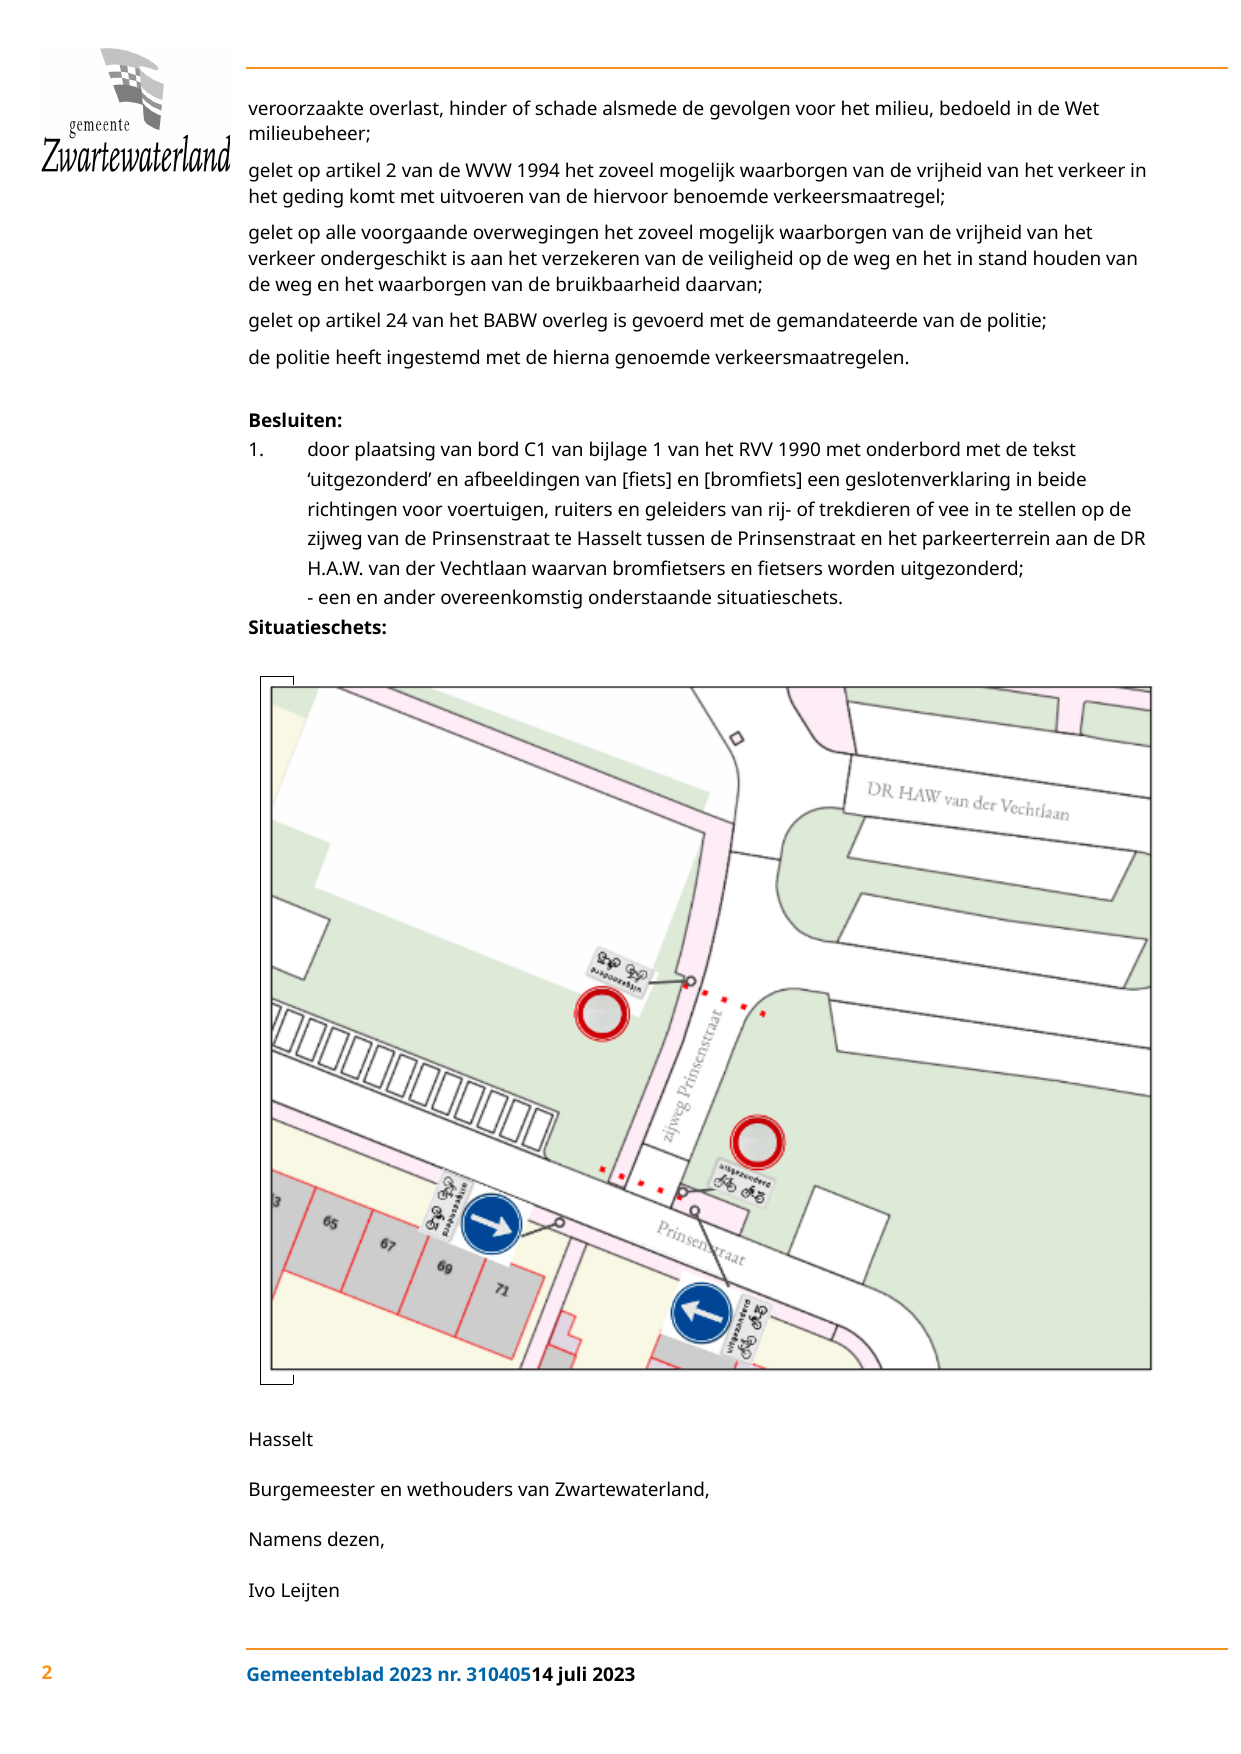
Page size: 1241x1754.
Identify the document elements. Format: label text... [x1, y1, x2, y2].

picture [41, 47, 231, 172]
text Hasselt [248, 1426, 1152, 1451]
list - een en ander overeenkomstig onderstaande situatieschets. [248, 584, 1152, 610]
text gelet op artikel 2 van de WVW 1994 het zoveel mogelijk waarborgen van de vrijheid van het verkeer in het geding komt met uitvoeren van de hiervoor benoemde verkeersmaatregel; [248, 157, 1152, 209]
text Situatieschets: [248, 614, 1152, 640]
text veroorzaakte overlast, hinder of schade alsmede de gevolgen voor het milieu, bedoeld in de Wet milieubeheer; [248, 95, 1152, 146]
text de politie heeft ingestemd met de hierna genoemde verkeersmaatregelen. [248, 344, 1152, 370]
list door plaatsing van bord C1 van bijlage 1 van het RVV 1990 met onderbord met de tekst ‘uitgezonderd’ en afbeeldingen van [fiets] en [bromfiets] een geslotenverklaring in beide richtingen voor voertuigen, ruiters en geleiders van rij- of trekdieren of vee in te stellen op de zijweg van de Prinsenstraat te Hasselt tussen de Prinsenstraat en het parkeerterrein aan de DR H.A.W. van der Vechtlaan waarvan bromfietsers en fietsers worden uitgezonderd; [248, 437, 1152, 581]
picture [268, 685, 1155, 1375]
text Ivo Leijten [248, 1577, 1152, 1603]
text Besluiten: [248, 407, 1152, 433]
text Namens dezen, [248, 1527, 1152, 1552]
text gelet op artikel 24 van het BABW overleg is gevoerd met de gemandateerde van de politie; [248, 308, 1152, 333]
text gelet op alle voorgaande overwegingen het zoveel mogelijk waarborgen van de vrijheid van het verkeer ondergeschikt is aan het verzekeren van de veiligheid op de weg en het in stand houden van de weg en het waarborgen van de bruikbaarheid daarvan; [248, 219, 1152, 297]
text Burgemeester en wethouders van Zwartewaterland, [248, 1476, 1152, 1502]
